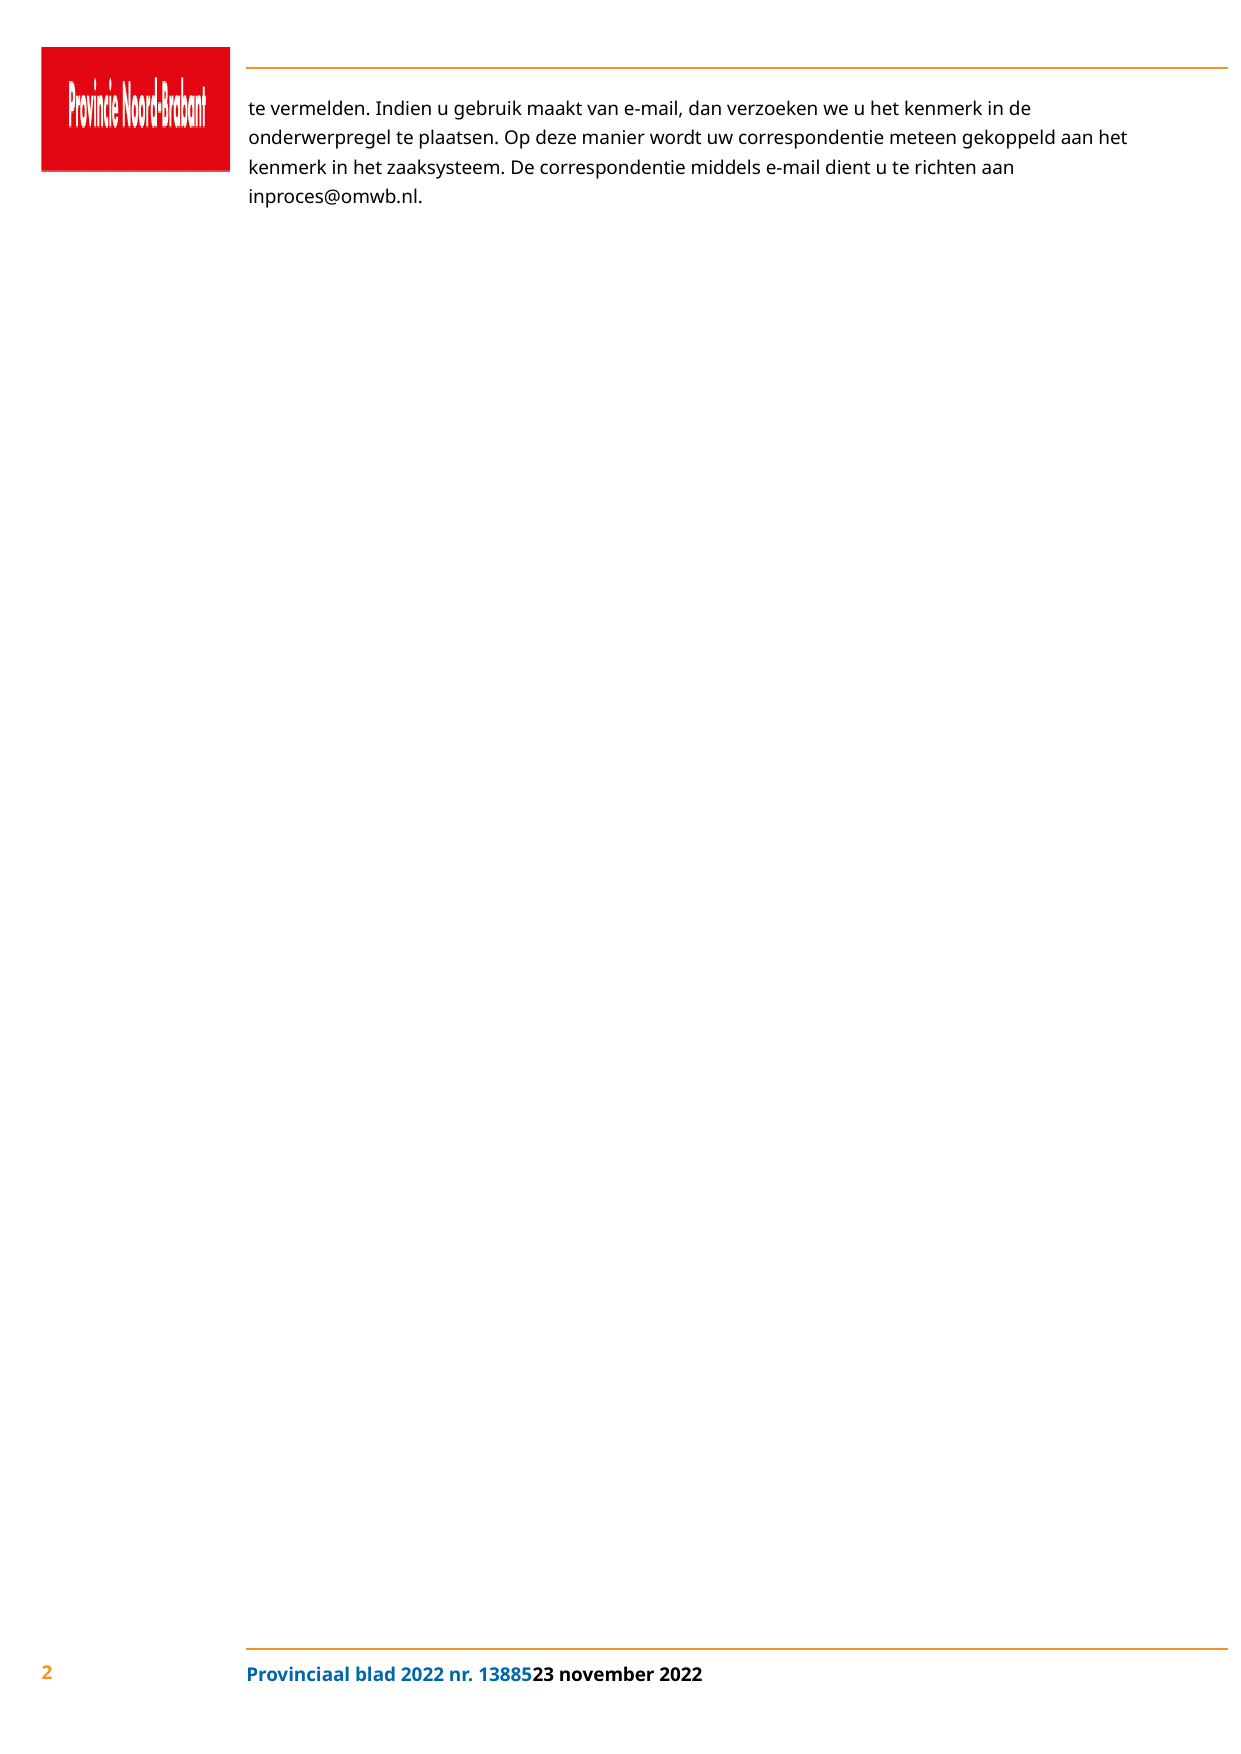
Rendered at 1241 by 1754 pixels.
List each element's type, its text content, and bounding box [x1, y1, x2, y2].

picture [41, 47, 231, 172]
text te vermelden. Indien u gebruik maakt van e-mail, dan verzoeken we u het kenmerk in de onderwerpregel te plaatsen. Op deze manier wordt uw correspondentie meteen gekoppeld aan het kenmerk in het zaaksysteem. De correspondentie middels e-mail dient u te richten aan inproces@omwb.nl. [248, 95, 1152, 209]
